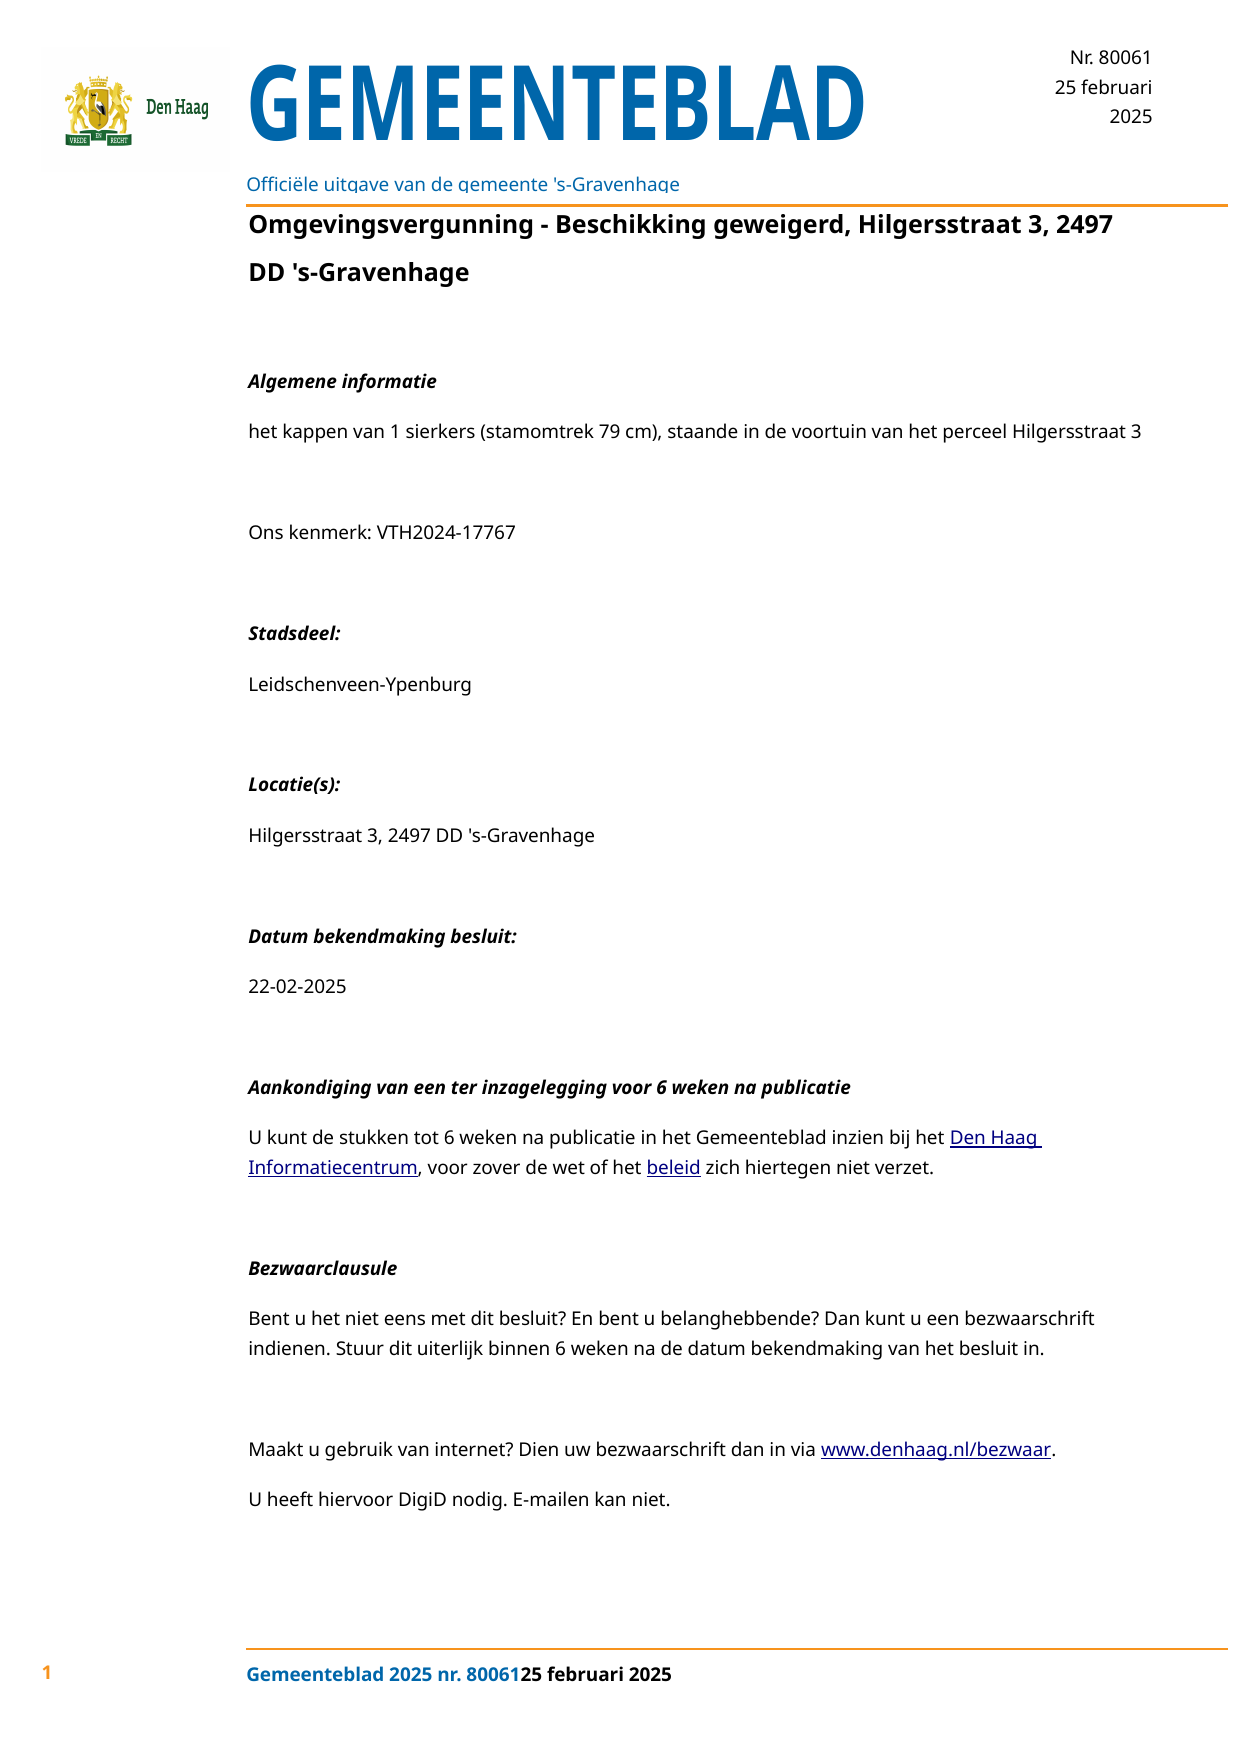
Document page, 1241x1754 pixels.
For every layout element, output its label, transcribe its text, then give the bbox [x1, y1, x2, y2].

text Hilgersstraat 3, 2497 DD 's-Gravenhage [248, 822, 1152, 848]
text Stadsdeel: [248, 620, 1152, 646]
text U heeft hiervoor DigiD nodig. E-mailen kan niet. [248, 1486, 1152, 1512]
text Bezwaarclausule [248, 1255, 1152, 1281]
text U kunt de stukken tot 6 weken na publicatie in het Gemeenteblad inzien bij het Den Haag Informatiecentrum, voor zover de wet of het beleid zich hiertegen niet verzet. [248, 1124, 1152, 1180]
text het kappen van 1 sierkers (stamomtrek 79 cm), staande in de voortuin van het perceel Hilgersstraat 3 [248, 419, 1152, 444]
text Ons kenmerk: VTH2024-17767 [248, 519, 1152, 545]
text Maakt u gebruik van internet? Dien uw bezwaarschrift dan in via www.denhaag.nl/bezwaar. [248, 1436, 1152, 1462]
text Locatie(s): [248, 772, 1152, 797]
text Aankondiging van een ter inzagelegging voor 6 weken na publicatie [248, 1074, 1152, 1100]
picture [41, 47, 231, 172]
text Omgevingsvergunning - Beschikking geweigerd, Hilgersstraat 3, 2497 DD 's-Gravenhage [248, 207, 1152, 288]
text 22-02-2025 [248, 973, 1152, 999]
text Datum bekendmaking besluit: [248, 923, 1152, 949]
text Leidschenveen-Ypenburg [248, 671, 1152, 697]
text Algemene informatie [248, 368, 1152, 394]
text Bent u het niet eens met dit besluit? En bent u belanghebbende? Dan kunt u een bezwaarschrift indienen. Stuur dit uiterlijk binnen 6 weken na de datum bekendmaking van het besluit in. [248, 1305, 1152, 1361]
